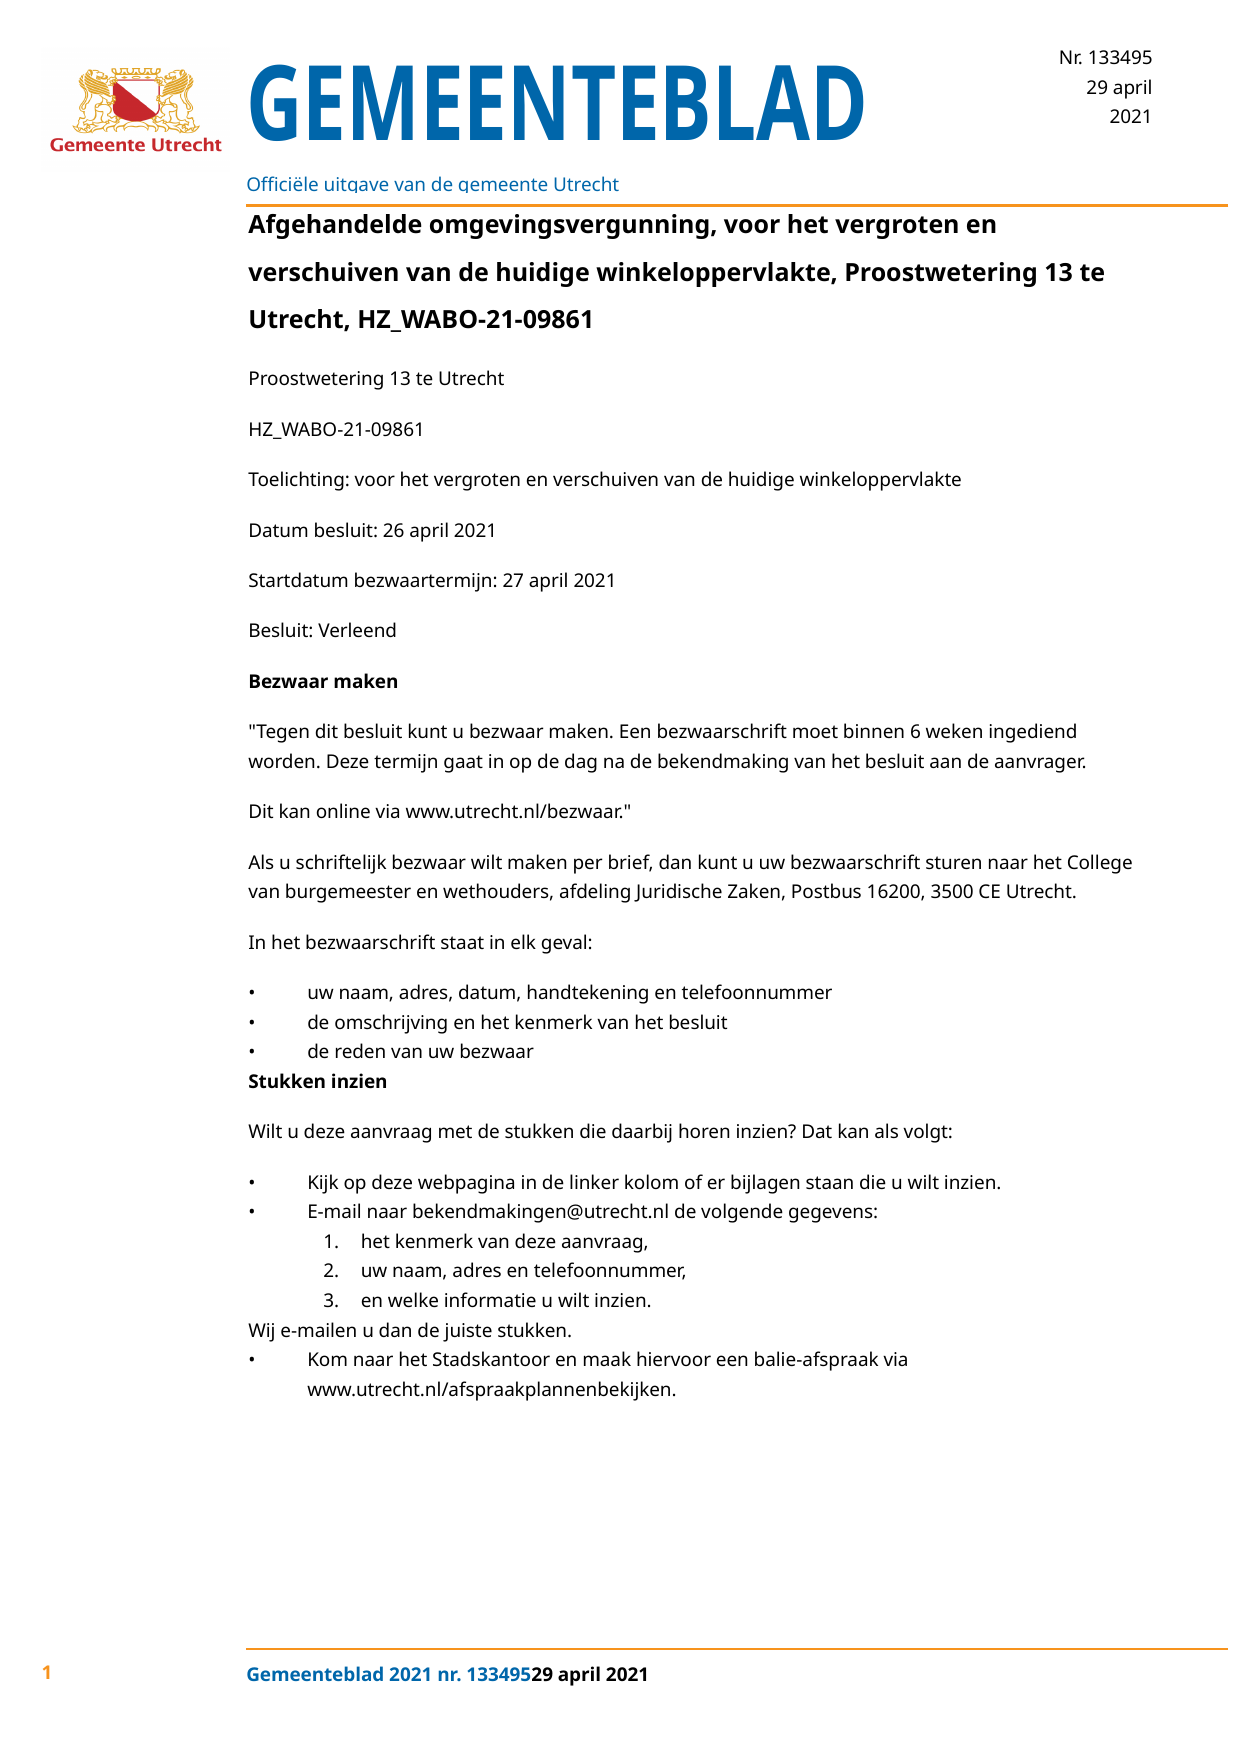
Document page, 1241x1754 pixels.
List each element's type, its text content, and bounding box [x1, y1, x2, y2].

text Besluit: Verleend [248, 618, 1152, 643]
text Stukken inzien [248, 1068, 1152, 1094]
text Bezwaar maken [248, 668, 1152, 694]
list E-mail naar bekendmakingen@utrecht.nl de volgende gegevens: [248, 1198, 1152, 1224]
text Afgehandelde omgevingsvergunning, voor het vergroten en verschuiven van de huidige winkeloppervlakte, Proostwetering 13 te Utrecht, HZ_WABO-21-09861 [248, 207, 1152, 336]
picture [41, 47, 231, 172]
text Toelichting: voor het vergroten en verschuiven van de huidige winkeloppervlakte [248, 466, 1152, 492]
text Startdatum bezwaartermijn: 27 april 2021 [248, 567, 1152, 593]
text Als u schriftelijk bezwaar wilt maken per brief, dan kunt u uw bezwaarschrift sturen naar het College van burgemeester en wethouders, afdeling Juridische Zaken, Postbus 16200, 3500 CE Utrecht. [248, 849, 1152, 904]
text HZ_WABO-21-09861 [248, 416, 1152, 442]
list uw naam, adres, datum, handtekening en telefoonnummer [248, 979, 1152, 1005]
text Datum besluit: 26 april 2021 [248, 517, 1152, 542]
text Dit kan online via www.utrecht.nl/bezwaar." [248, 798, 1152, 824]
list Kijk op deze webpagina in de linker kolom of er bijlagen staan die u wilt inzien. [248, 1169, 1152, 1194]
list de omschrijving en het kenmerk van het besluit [248, 1009, 1152, 1034]
list en welke informatie u wilt inzien. [323, 1287, 1152, 1313]
text Wilt u deze aanvraag met de stukken die daarbij horen inzien? Dat kan als volgt: [248, 1118, 1152, 1144]
text Wij e-mailen u dan de juiste stukken. [248, 1317, 1152, 1342]
text "Tegen dit besluit kunt u bezwaar maken. Een bezwaarschrift moet binnen 6 weken ingediend worden. Deze termijn gaat in op de dag na de bekendmaking van het besluit aan de aanvrager. [248, 718, 1152, 774]
list uw naam, adres en telefoonnummer, [323, 1258, 1152, 1283]
list het kenmerk van deze aanvraag, [323, 1228, 1152, 1254]
list de reden van uw bezwaar [248, 1038, 1152, 1064]
text Proostwetering 13 te Utrecht [248, 366, 1152, 391]
text In het bezwaarschrift staat in elk geval: [248, 929, 1152, 954]
list Kom naar het Stadskantoor en maak hiervoor een balie-afspraak via www.utrecht.nl/afspraakplannenbekijken. [248, 1346, 1152, 1402]
